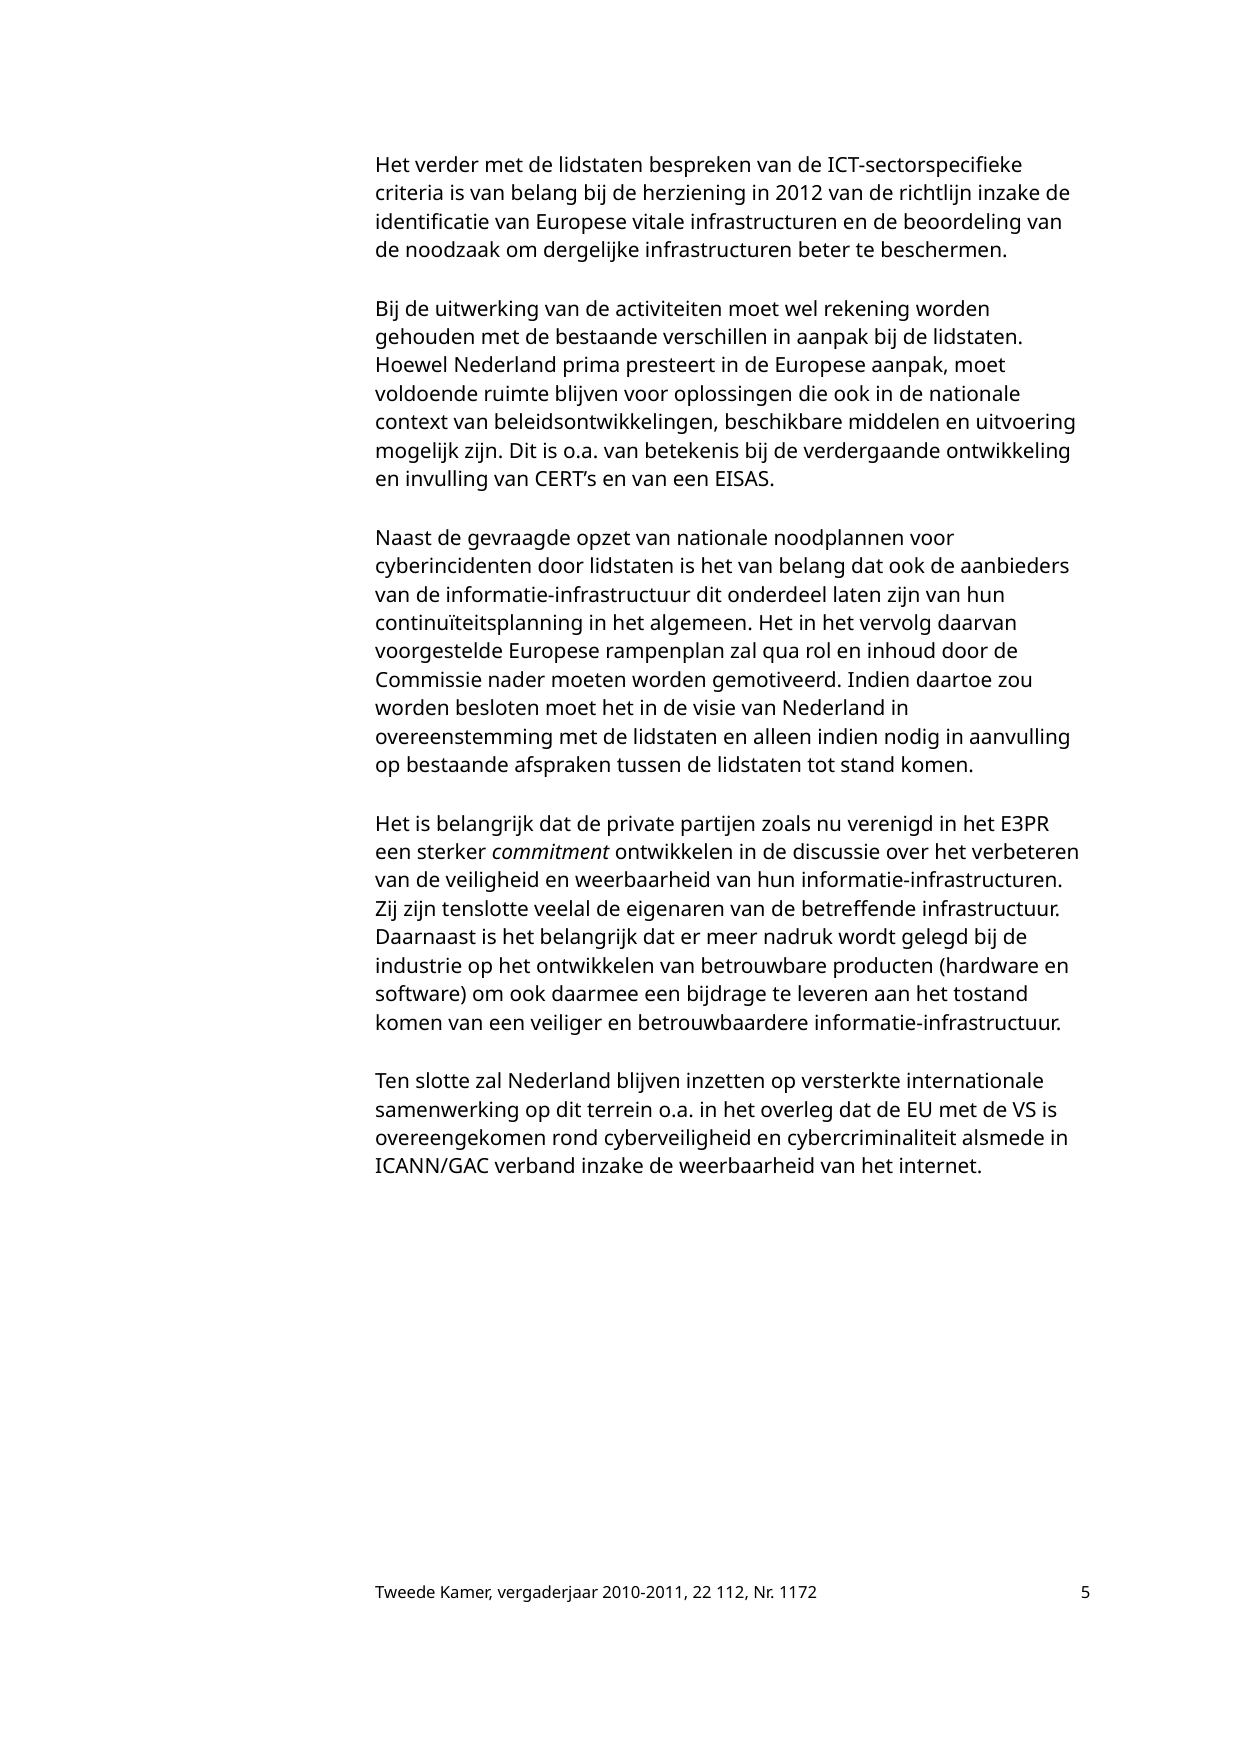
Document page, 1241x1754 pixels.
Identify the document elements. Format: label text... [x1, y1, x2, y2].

text Naast de gevraagde opzet van nationale noodplannen voor cyberincidenten door lidstaten is het van belang dat ook de aanbieders van de informatie-infrastructuur dit onderdeel laten zijn van hun continuïteitsplanning in het algemeen. Het in het vervolg daarvan voorgestelde Europese rampenplan zal qua rol en inhoud door de Commissie nader moeten worden gemotiveerd. Indien daartoe zou worden besloten moet het in de visie van Nederland in overeenstemming met de lidstaten en alleen indien nodig in aanvulling op bestaande afspraken tussen de lidstaten tot stand komen. [375, 523, 1090, 779]
text Ten slotte zal Nederland blijven inzetten op versterkte internationale samenwerking op dit terrein o.a. in het overleg dat de EU met de VS is overeengekomen rond cyberveiligheid en cybercriminaliteit alsmede in ICANN/GAC verband inzake de weerbaarheid van het internet. [375, 1066, 1090, 1180]
text Bij de uitwerking van de activiteiten moet wel rekening worden gehouden met de bestaande verschillen in aanpak bij de lidstaten. Hoewel Nederland prima presteert in de Europese aanpak, moet voldoende ruimte blijven voor oplossingen die ook in de nationale context van beleidsontwikkelingen, beschikbare middelen en uitvoering mogelijk zijn. Dit is o.a. van betekenis bij de verdergaande ontwikkeling en invulling van CERT’s en van een EISAS. [375, 294, 1090, 493]
text Het verder met de lidstaten bespreken van de ICT-sectorspecifieke criteria is van belang bij de herziening in 2012 van de richtlijn inzake de identificatie van Europese vitale infrastructuren en de beoordeling van de noodzaak om dergelijke infrastructuren beter te beschermen. [375, 150, 1090, 264]
text Het is belangrijk dat de private partijen zoals nu verenigd in het E3PR een sterker commitment ontwikkelen in de discussie over het verbeteren van de veiligheid en weerbaarheid van hun informatie-infrastructuren. Zij zijn tenslotte veelal de eigenaren van de betreffende infrastructuur. Daarnaast is het belangrijk dat er meer nadruk wordt gelegd bij de industrie op het ontwikkelen van betrouwbare producten (hardware en software) om ook daarmee een bijdrage te leveren aan het tostand komen van een veiliger en betrouwbaardere informatie-infrastructuur. [375, 809, 1090, 1036]
